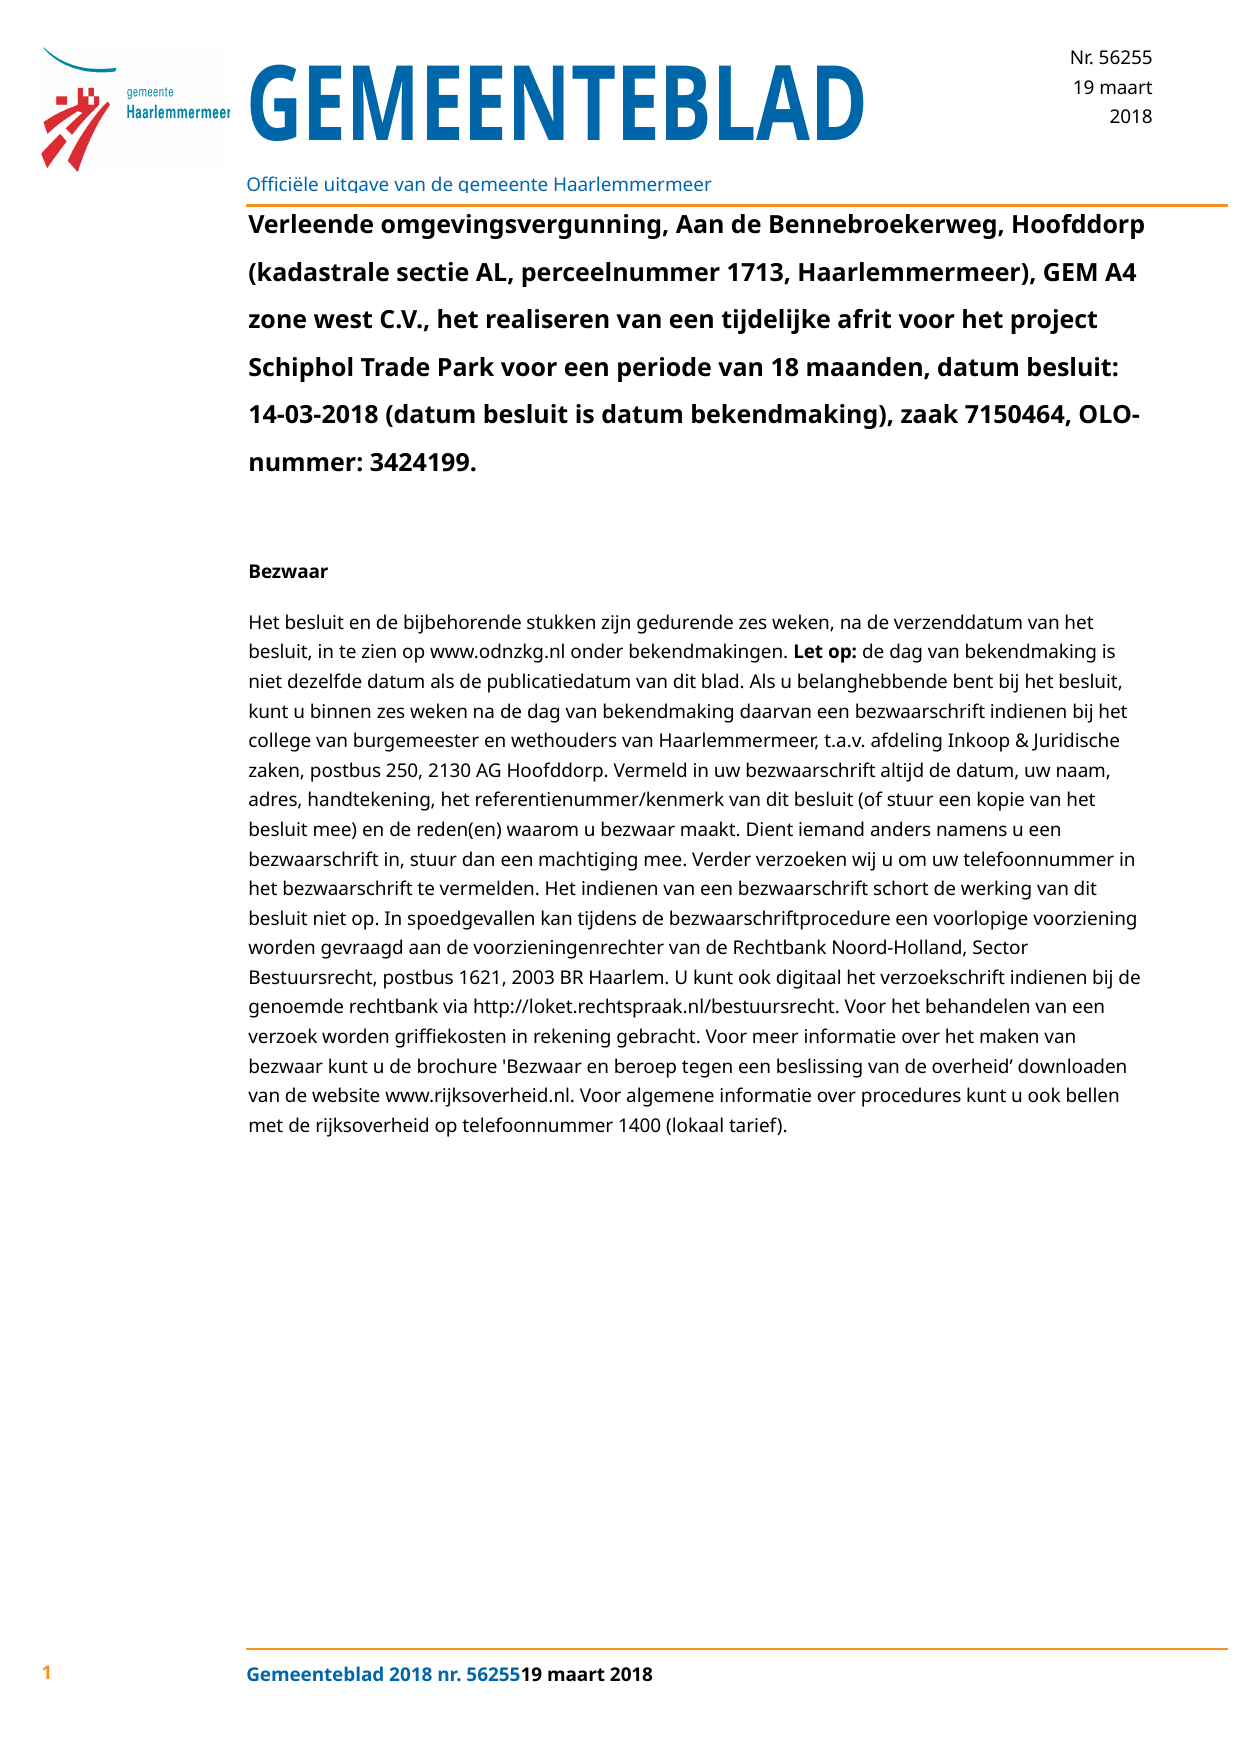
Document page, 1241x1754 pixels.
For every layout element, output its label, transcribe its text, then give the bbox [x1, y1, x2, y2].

text Bezwaar [248, 559, 1152, 584]
text Verleende omgevingsvergunning, Aan de Bennebroekerweg, Hoofddorp (kadastrale sectie AL, perceelnummer 1713, Haarlemmermeer), GEM A4 zone west C.V., het realiseren van een tijdelijke afrit voor het project Schiphol Trade Park voor een periode van 18 maanden, datum besluit: 14-03-2018 (datum besluit is datum bekendmaking), zaak 7150464, OLO-nummer: 3424199. [248, 207, 1152, 479]
picture [41, 47, 231, 172]
text Het besluit en de bijbehorende stukken zijn gedurende zes weken, na de verzenddatum van het besluit, in te zien op www.odnzkg.nl onder bekendmakingen. Let op: de dag van bekendmaking is niet dezelfde datum als de publicatiedatum van dit blad. Als u belanghebbende bent bij het besluit, kunt u binnen zes weken na de dag van bekendmaking daarvan een bezwaarschrift indienen bij het college van burgemeester en wethouders van Haarlemmermeer, t.a.v. afdeling Inkoop & Juridische zaken, postbus 250, 2130 AG Hoofddorp. Vermeld in uw bezwaarschrift altijd de datum, uw naam, adres, handtekening, het referentienummer/kenmerk van dit besluit (of stuur een kopie van het besluit mee) en de reden(en) waarom u bezwaar maakt. Dient iemand anders namens u een bezwaarschrift in, stuur dan een machtiging mee. Verder verzoeken wij u om uw telefoonnummer in het bezwaarschrift te vermelden. Het indienen van een bezwaarschrift schort de werking van dit besluit niet op. In spoedgevallen kan tijdens de bezwaarschriftprocedure een voorlopige voorziening worden gevraagd aan de voorzieningenrechter van de Rechtbank Noord-Holland, Sector Bestuursrecht, postbus 1621, 2003 BR Haarlem. U kunt ook digitaal het verzoekschrift indienen bij de genoemde rechtbank via http://loket.rechtspraak.nl/bestuursrecht. Voor het behandelen van een verzoek worden griffiekosten in rekening gebracht. Voor meer informatie over het maken van bezwaar kunt u de brochure 'Bezwaar en beroep tegen een beslissing van de overheid’ downloaden van de website www.rijksoverheid.nl. Voor algemene informatie over procedures kunt u ook bellen met de rijksoverheid op telefoonnummer 1400 (lokaal tarief). [248, 609, 1152, 1138]
